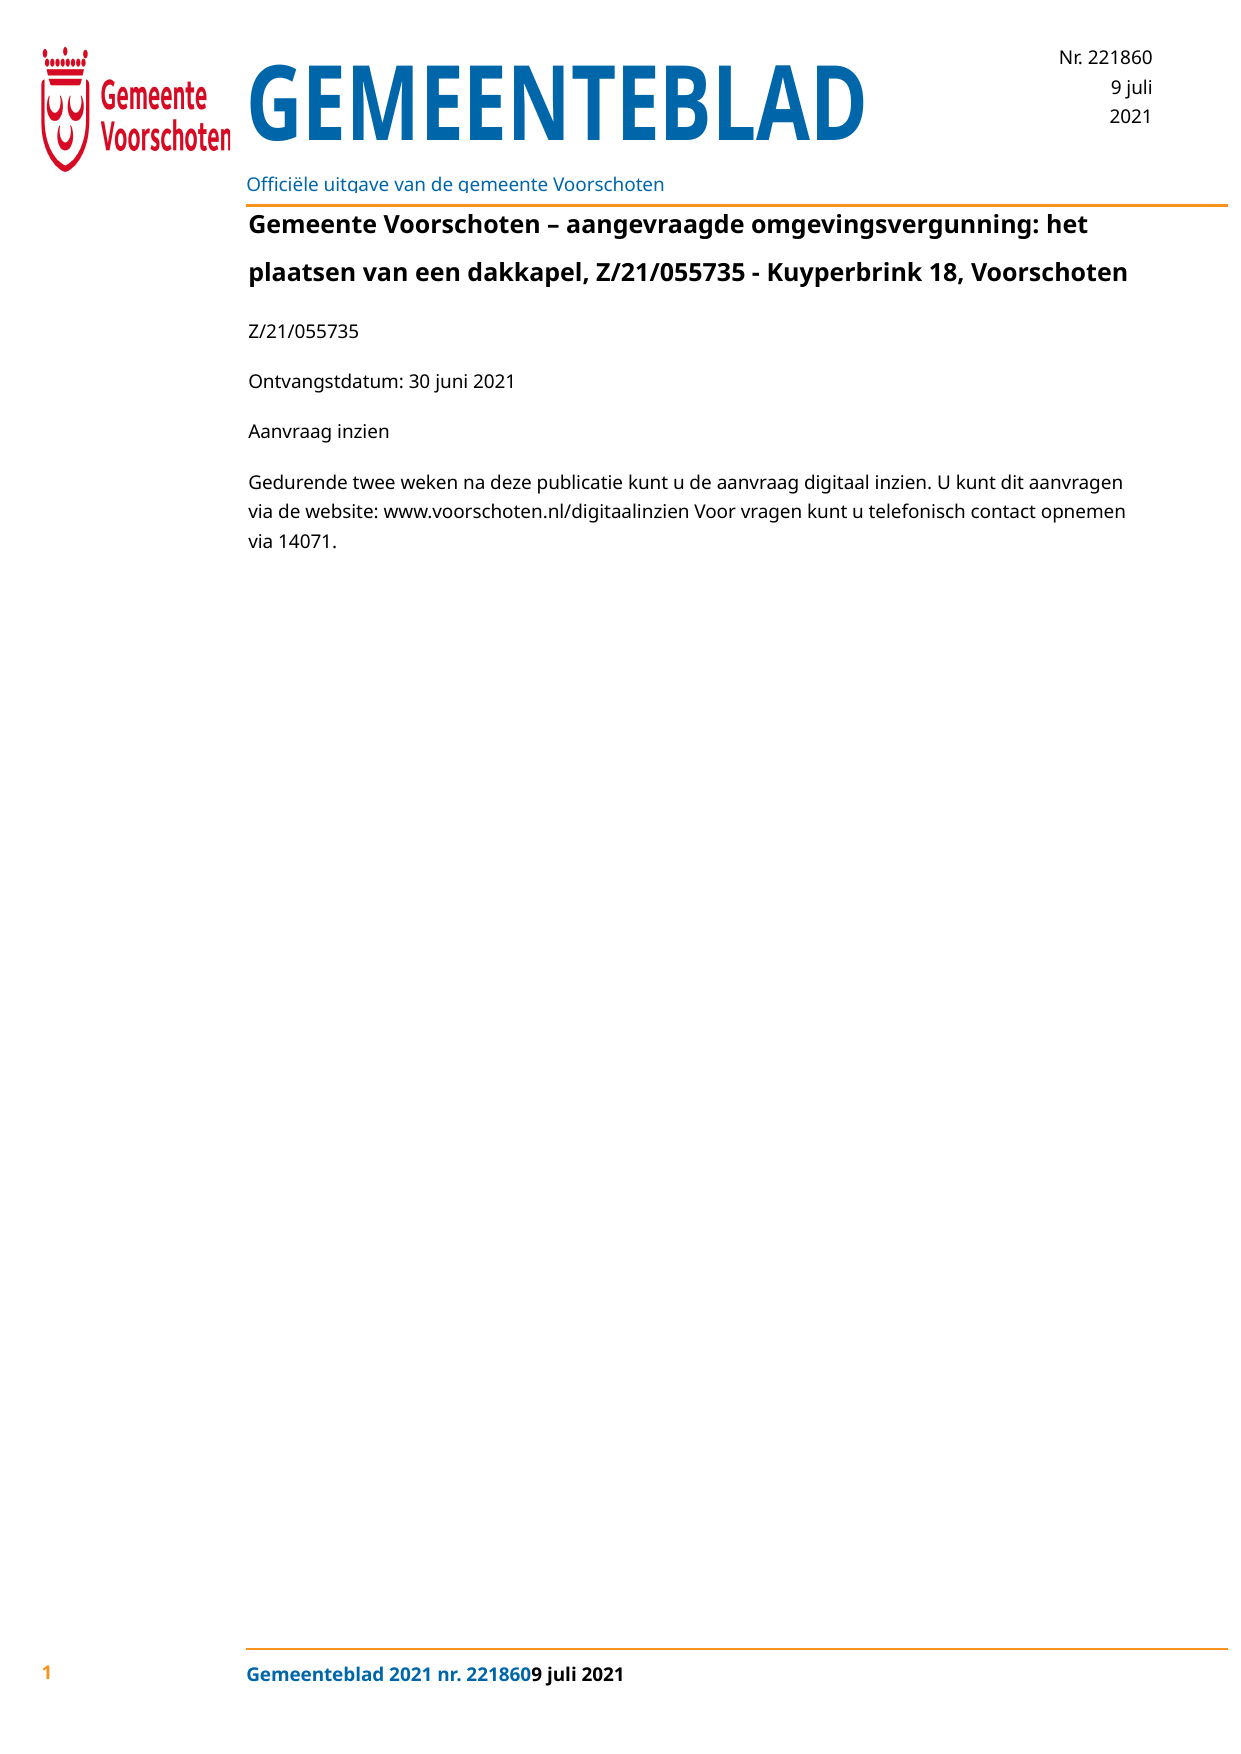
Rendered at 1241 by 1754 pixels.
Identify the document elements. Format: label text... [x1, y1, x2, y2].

text Aanvraag inzien [248, 419, 1152, 444]
text Z/21/055735 [248, 318, 1152, 344]
text Gemeente Voorschoten – aangevraagde omgevingsvergunning: het plaatsen van een dakkapel, Z/21/055735 - Kuyperbrink 18, Voorschoten [248, 207, 1152, 288]
text Gedurende twee weken na deze publicatie kunt u de aanvraag digitaal inzien. U kunt dit aanvragen via de website: www.voorschoten.nl/digitaalinzien Voor vragen kunt u telefonisch contact opnemen via 14071. [248, 469, 1152, 554]
picture [41, 47, 231, 172]
text Ontvangstdatum: 30 juni 2021 [248, 368, 1152, 394]
